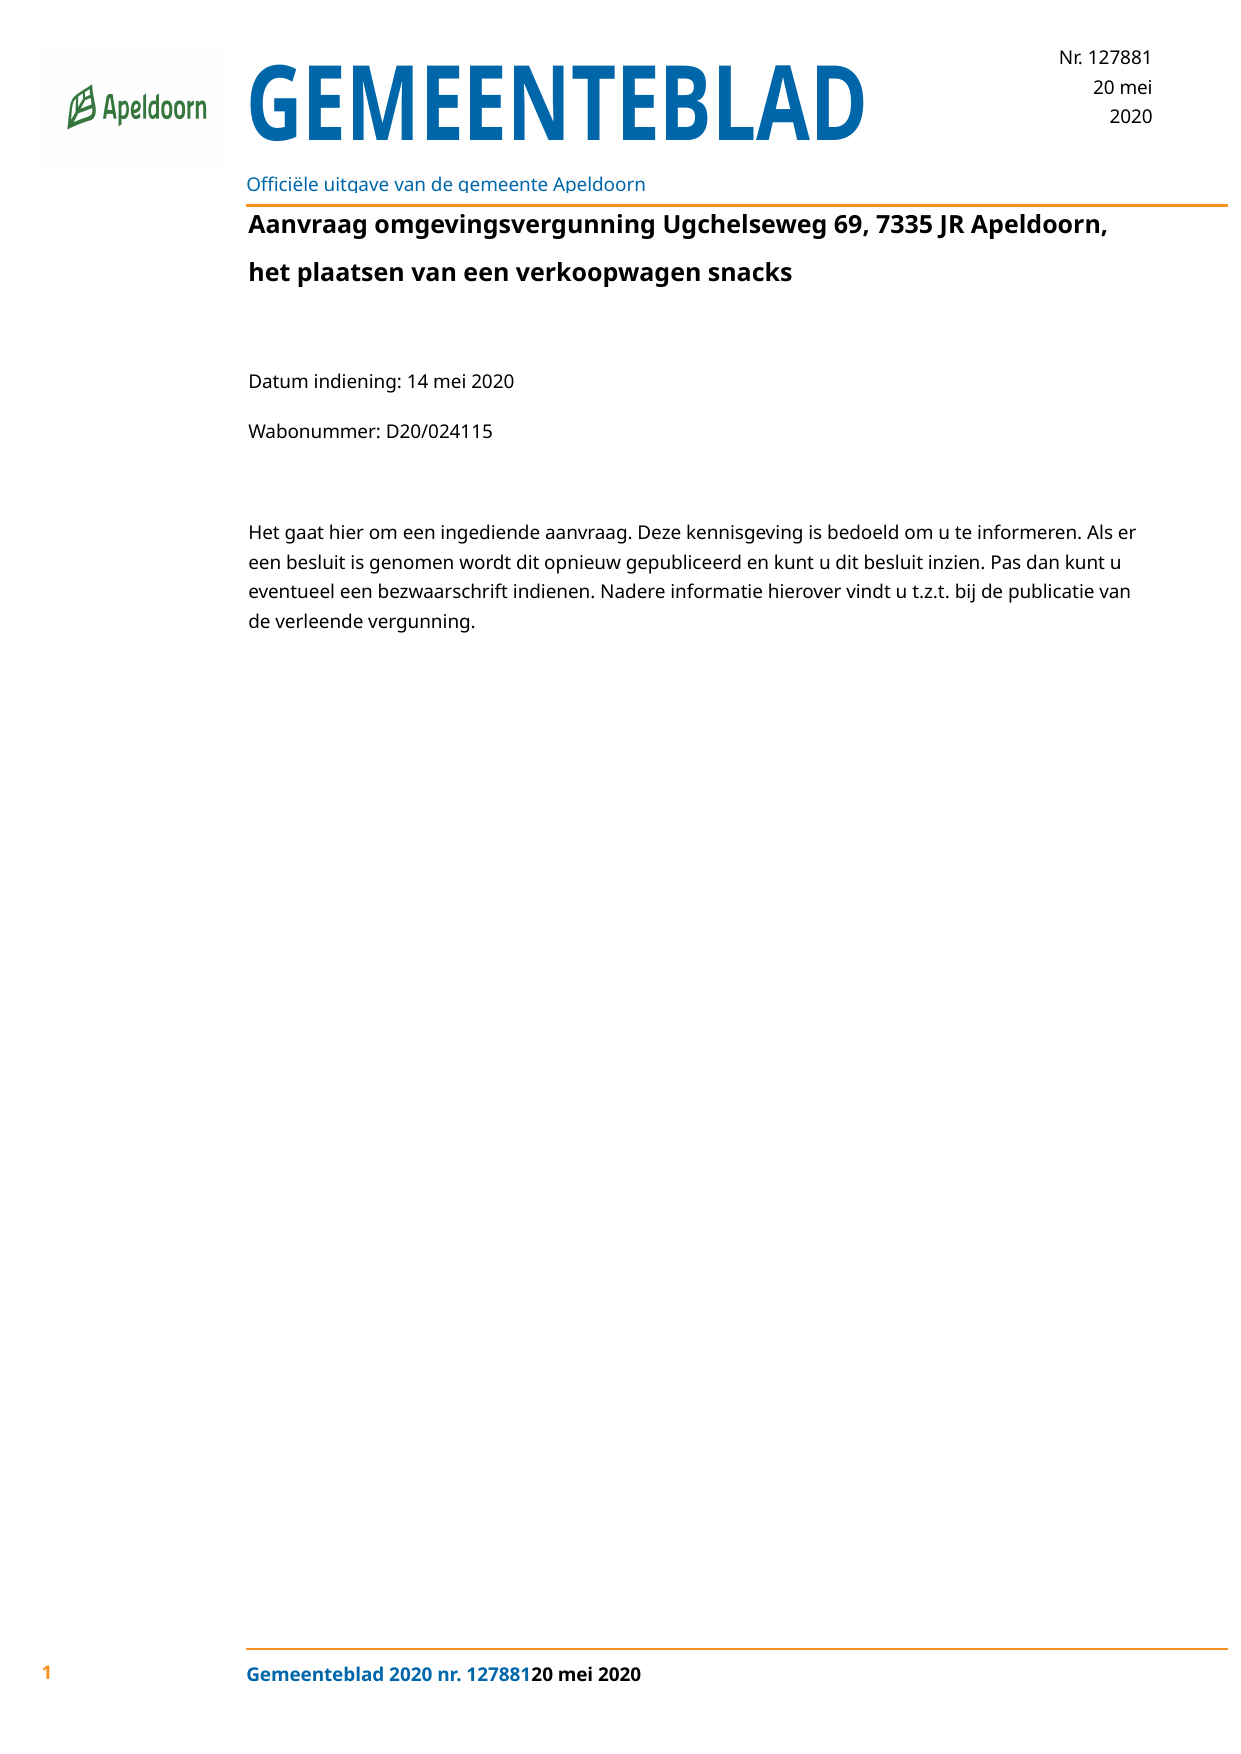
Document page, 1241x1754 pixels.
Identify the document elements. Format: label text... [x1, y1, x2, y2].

text Datum indiening: 14 mei 2020 [248, 368, 1152, 394]
text Het gaat hier om een ingediende aanvraag. Deze kennisgeving is bedoeld om u te informeren. Als er een besluit is genomen wordt dit opnieuw gepubliceerd en kunt u dit besluit inzien. Pas dan kunt u eventueel een bezwaarschrift indienen. Nadere informatie hierover vindt u t.z.t. bij de publicatie van de verleende vergunning. [248, 519, 1152, 634]
picture [41, 47, 231, 172]
text Wabonummer: D20/024115 [248, 419, 1152, 444]
text Aanvraag omgevingsvergunning Ugchelseweg 69, 7335 JR Apeldoorn, het plaatsen van een verkoopwagen snacks [248, 207, 1152, 288]
